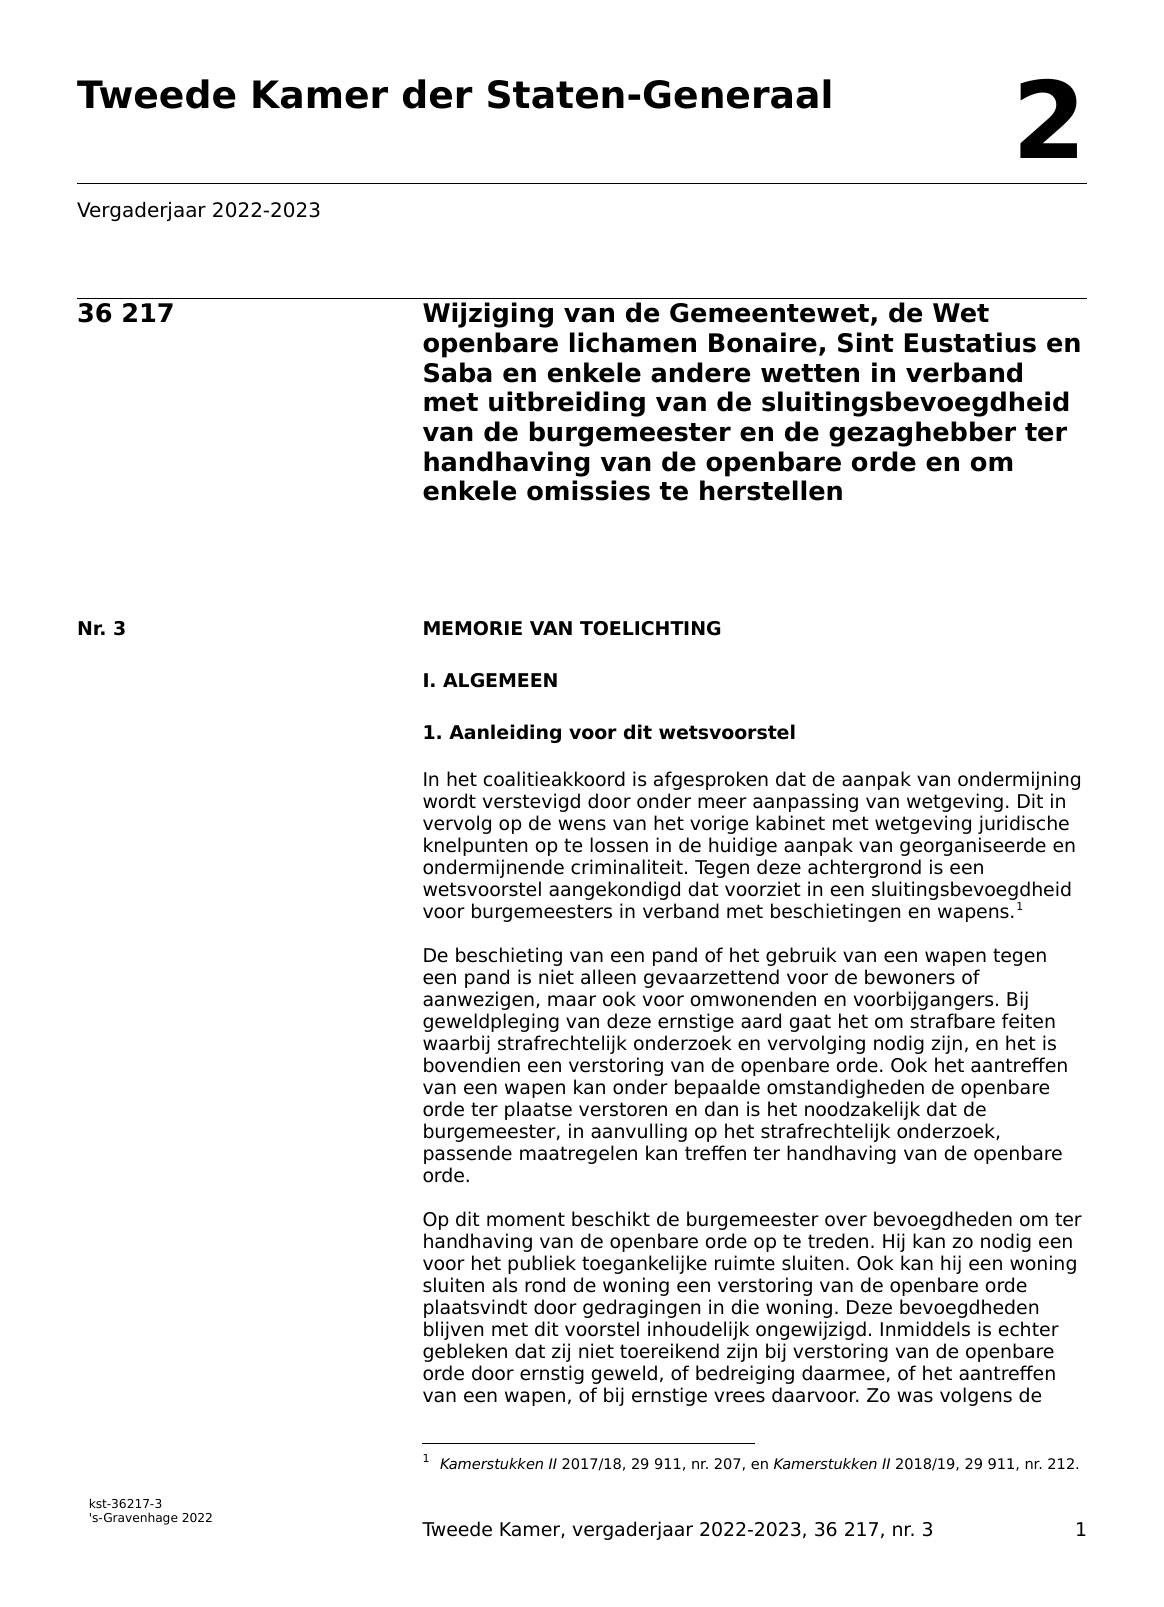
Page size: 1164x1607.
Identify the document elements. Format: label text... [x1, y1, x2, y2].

text 's-Gravenhage 2022 [88, 1511, 323, 1525]
text Kamerstukken II 2017/18, 29 911, nr. 207, en Kamerstukken II 2018/19, 29 911, nr. 212. [422, 1452, 1087, 1474]
subtitle I. ALGEMEEN [422, 670, 1087, 692]
text In het coalitieakkoord is afgesproken dat de aanpak van ondermijning wordt verstevigd door onder meer aanpassing van wetgeving. Dit in vervolg op de wens van het vorige kabinet met wetgeving juridische knelpunten op te lossen in de huidige aanpak van georganiseerde en ondermijnende criminaliteit. Tegen deze achtergrond is een wetsvoorstel aangekondigd dat voorziet in een sluitingsbevoegdheid voor burgemeesters in verband met beschietingen en wapens. [422, 769, 1087, 923]
table_header 2 [886, 59, 1087, 183]
subtitle 36 217 Wijziging van de Gemeentewet, de Wet openbare lichamen Bonaire, Sint Eustatius en Saba en enkele andere wetten in verband met uitbreiding van de sluitingsbevoegdheid van de burgemeester en de gezaghebber ter handhaving van de openbare orde en om enkele omissies te herstellen [77, 299, 1087, 507]
text De beschieting van een pand of het gebruik van een wapen tegen een pand is niet alleen gevaarzettend voor de bewoners of aanwezigen, maar ook voor omwonenden en voorbijgangers. Bij geweldpleging van deze ernstige aard gaat het om strafbare feiten waarbij strafrechtelijk onderzoek en vervolging nodig zijn, en het is bovendien een verstoring van de openbare orde. Ook het aantreffen van een wapen kan onder bepaalde omstandigheden de openbare orde ter plaatse verstoren en dan is het noodzakelijk dat de burgemeester, in aanvulling op het strafrechtelijk onderzoek, passende maatregelen kan treffen ter handhaving van de openbare orde. [422, 945, 1087, 1187]
table_cell Vergaderjaar 2022-2023 [77, 184, 1087, 298]
text kst-36217-3 [88, 1497, 323, 1511]
text Op dit moment beschikt de burgemeester over bevoegdheden om ter handhaving van de openbare orde op te treden. Hij kan zo nodig een voor het publiek toegankelijke ruimte sluiten. Ook kan hij een woning sluiten als rond de woning een verstoring van de openbare orde plaatsvindt door gedragingen in die woning. Deze bevoegdheden blijven met dit voorstel inhoudelijk ongewijzigd. Inmiddels is echter gebleken dat zij niet toereikend zijn bij verstoring van de openbare orde door ernstig geweld, of bedreiging daarmee, of het aantreffen van een wapen, of bij ernstige vrees daarvoor. Zo was volgens de [422, 1209, 1087, 1407]
subtitle Nr. 3 MEMORIE VAN TOELICHTING [77, 618, 1087, 640]
subtitle 1. Aanleiding voor dit wetsvoorstel [422, 722, 1087, 744]
table_header Tweede Kamer der Staten-Generaal [77, 59, 886, 183]
